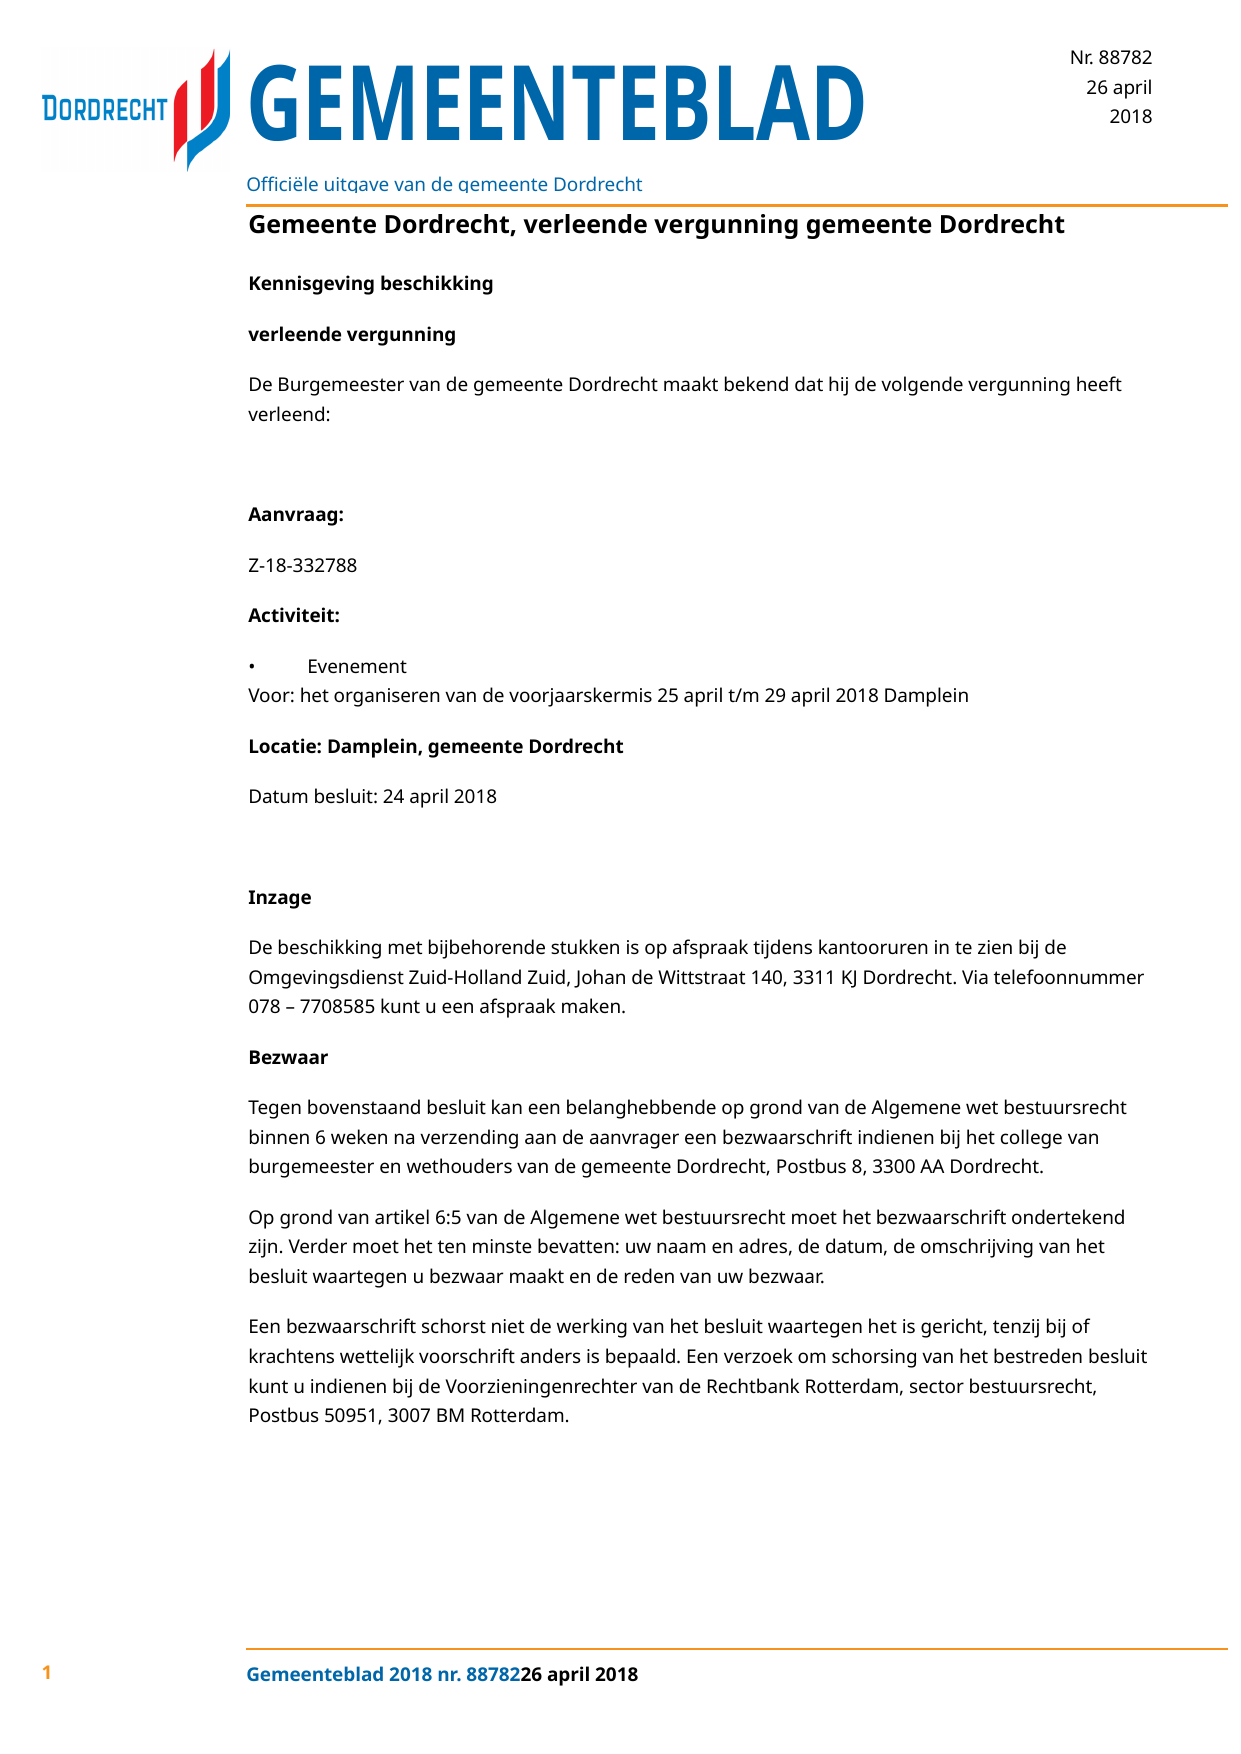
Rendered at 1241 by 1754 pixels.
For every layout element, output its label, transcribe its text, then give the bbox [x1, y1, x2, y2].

text Datum besluit: 24 april 2018 [248, 783, 1152, 809]
text Voor: het organiseren van de voorjaarskermis 25 april t/m 29 april 2018 Damplein [248, 682, 1152, 708]
text Kennisgeving beschikking [248, 270, 1152, 296]
text Een bezwaarschrift schorst niet de werking van het besluit waartegen het is gericht, tenzij bij of krachtens wettelijk voorschrift anders is bepaald. Een verzoek om schorsing van het bestreden besluit kunt u indienen bij de Voorzieningenrechter van de Rechtbank Rotterdam, sector bestuursrecht, Postbus 50951, 3007 BM Rotterdam. [248, 1314, 1152, 1428]
text Aanvraag: [248, 502, 1152, 527]
text verleende vergunning [248, 321, 1152, 346]
text De Burgemeester van de gemeente Dordrecht maakt bekend dat hij de volgende vergunning heeft verleend: [248, 371, 1152, 426]
text Gemeente Dordrecht, verleende vergunning gemeente Dordrecht [248, 207, 1152, 241]
text Bezwaar [248, 1044, 1152, 1070]
picture [41, 47, 231, 172]
text Op grond van artikel 6:5 van de Algemene wet bestuursrecht moet het bezwaarschrift ondertekend zijn. Verder moet het ten minste bevatten: uw naam en adres, de datum, de omschrijving van het besluit waartegen u bezwaar maakt en de reden van uw bezwaar. [248, 1204, 1152, 1289]
text Inzage [248, 884, 1152, 910]
text Tegen bovenstaand besluit kan een belanghebbende op grond van de Algemene wet bestuursrecht binnen 6 weken na verzending aan de aanvrager een bezwaarschrift indienen bij het college van burgemeester en wethouders van de gemeente Dordrecht, Postbus 8, 3300 AA Dordrecht. [248, 1094, 1152, 1179]
text Activiteit: [248, 602, 1152, 628]
text Z-18-332788 [248, 552, 1152, 578]
text De beschikking met bijbehorende stukken is op afspraak tijdens kantooruren in te zien bij de Omgevingsdienst Zuid-Holland Zuid, Johan de Wittstraat 140, 3311 KJ Dordrecht. Via telefoonnummer 078 – 7708585 kunt u een afspraak maken. [248, 934, 1152, 1019]
text Locatie: Damplein, gemeente Dordrecht [248, 733, 1152, 758]
list Evenement [248, 653, 1152, 678]
